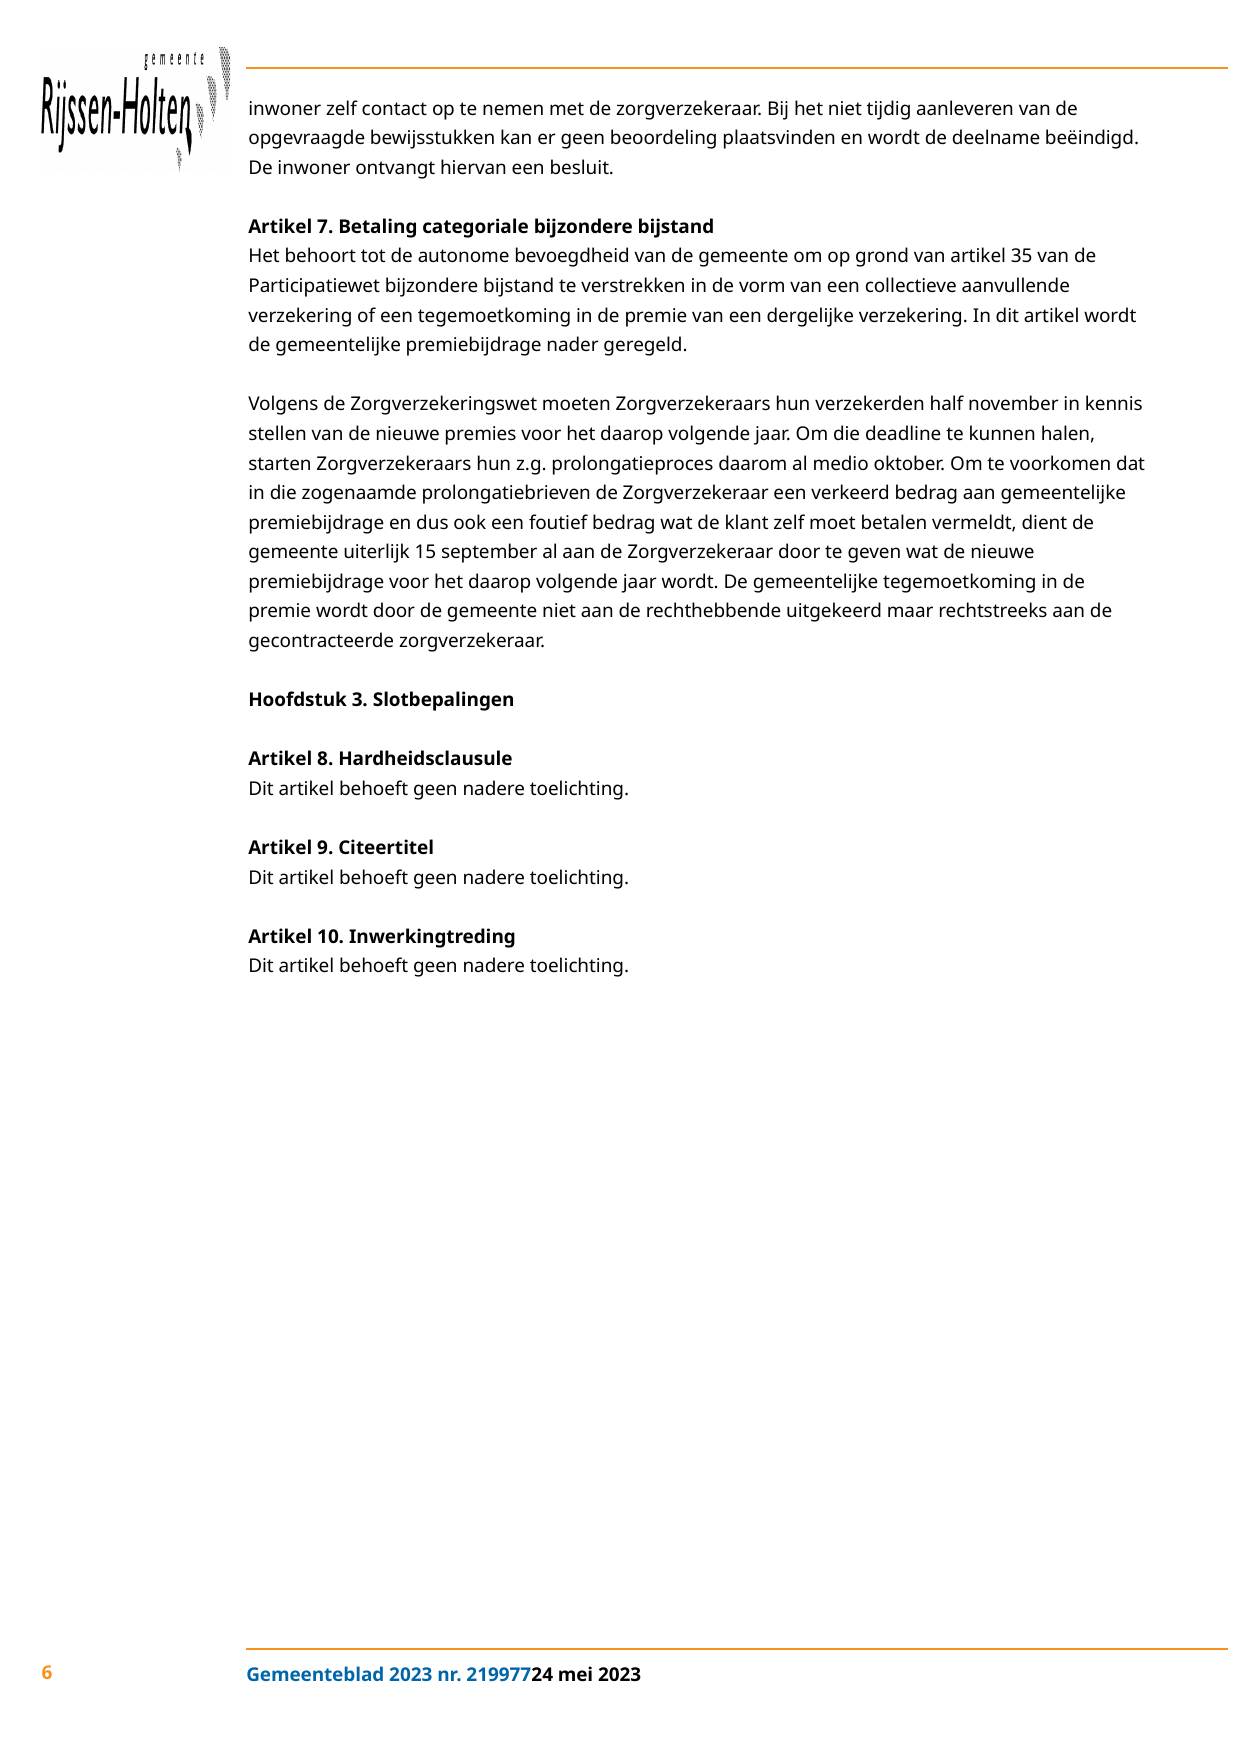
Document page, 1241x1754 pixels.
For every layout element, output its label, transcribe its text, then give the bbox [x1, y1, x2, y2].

text Artikel 7. Betaling categoriale bijzondere bijstand [248, 213, 1152, 239]
text Het behoort tot de autonome bevoegdheid van de gemeente om op grond van artikel 35 van de Participatiewet bijzondere bijstand te verstrekken in de vorm van een collectieve aanvullende verzekering of een tegemoetkoming in de premie van een dergelijke verzekering. In dit artikel wordt de gemeentelijke premiebijdrage nader geregeld. [248, 243, 1152, 357]
text Dit artikel behoeft geen nadere toelichting. [248, 864, 1152, 890]
text Artikel 9. Citeertitel [248, 834, 1152, 860]
text Dit artikel behoeft geen nadere toelichting. [248, 953, 1152, 978]
text Hoofdstuk 3. Slotbepalingen [248, 686, 1152, 712]
picture [41, 47, 231, 172]
text Dit artikel behoeft geen nadere toelichting. [248, 775, 1152, 801]
text inwoner zelf contact op te nemen met de zorgverzekeraar. Bij het niet tijdig aanleveren van de opgevraagde bewijsstukken kan er geen beoordeling plaatsvinden en wordt de deelname beëindigd. De inwoner ontvangt hiervan een besluit. [248, 95, 1152, 180]
text Volgens de Zorgverzekeringswet moeten Zorgverzekeraars hun verzekerden half november in kennis stellen van de nieuwe premies voor het daarop volgende jaar. Om die deadline te kunnen halen, starten Zorgverzekeraars hun z.g. prolongatieproces daarom al medio oktober. Om te voorkomen dat in die zogenaamde prolongatiebrieven de Zorgverzekeraar een verkeerd bedrag aan gemeentelijke premiebijdrage en dus ook een foutief bedrag wat de klant zelf moet betalen vermeldt, dient de gemeente uiterlijk 15 september al aan de Zorgverzekeraar door te geven wat de nieuwe premiebijdrage voor het daarop volgende jaar wordt. De gemeentelijke tegemoetkoming in de premie wordt door de gemeente niet aan de rechthebbende uitgekeerd maar rechtstreeks aan de gecontracteerde zorgverzekeraar. [248, 391, 1152, 653]
text Artikel 8. Hardheidsclausule [248, 746, 1152, 771]
text Artikel 10. Inwerkingtreding [248, 923, 1152, 949]
